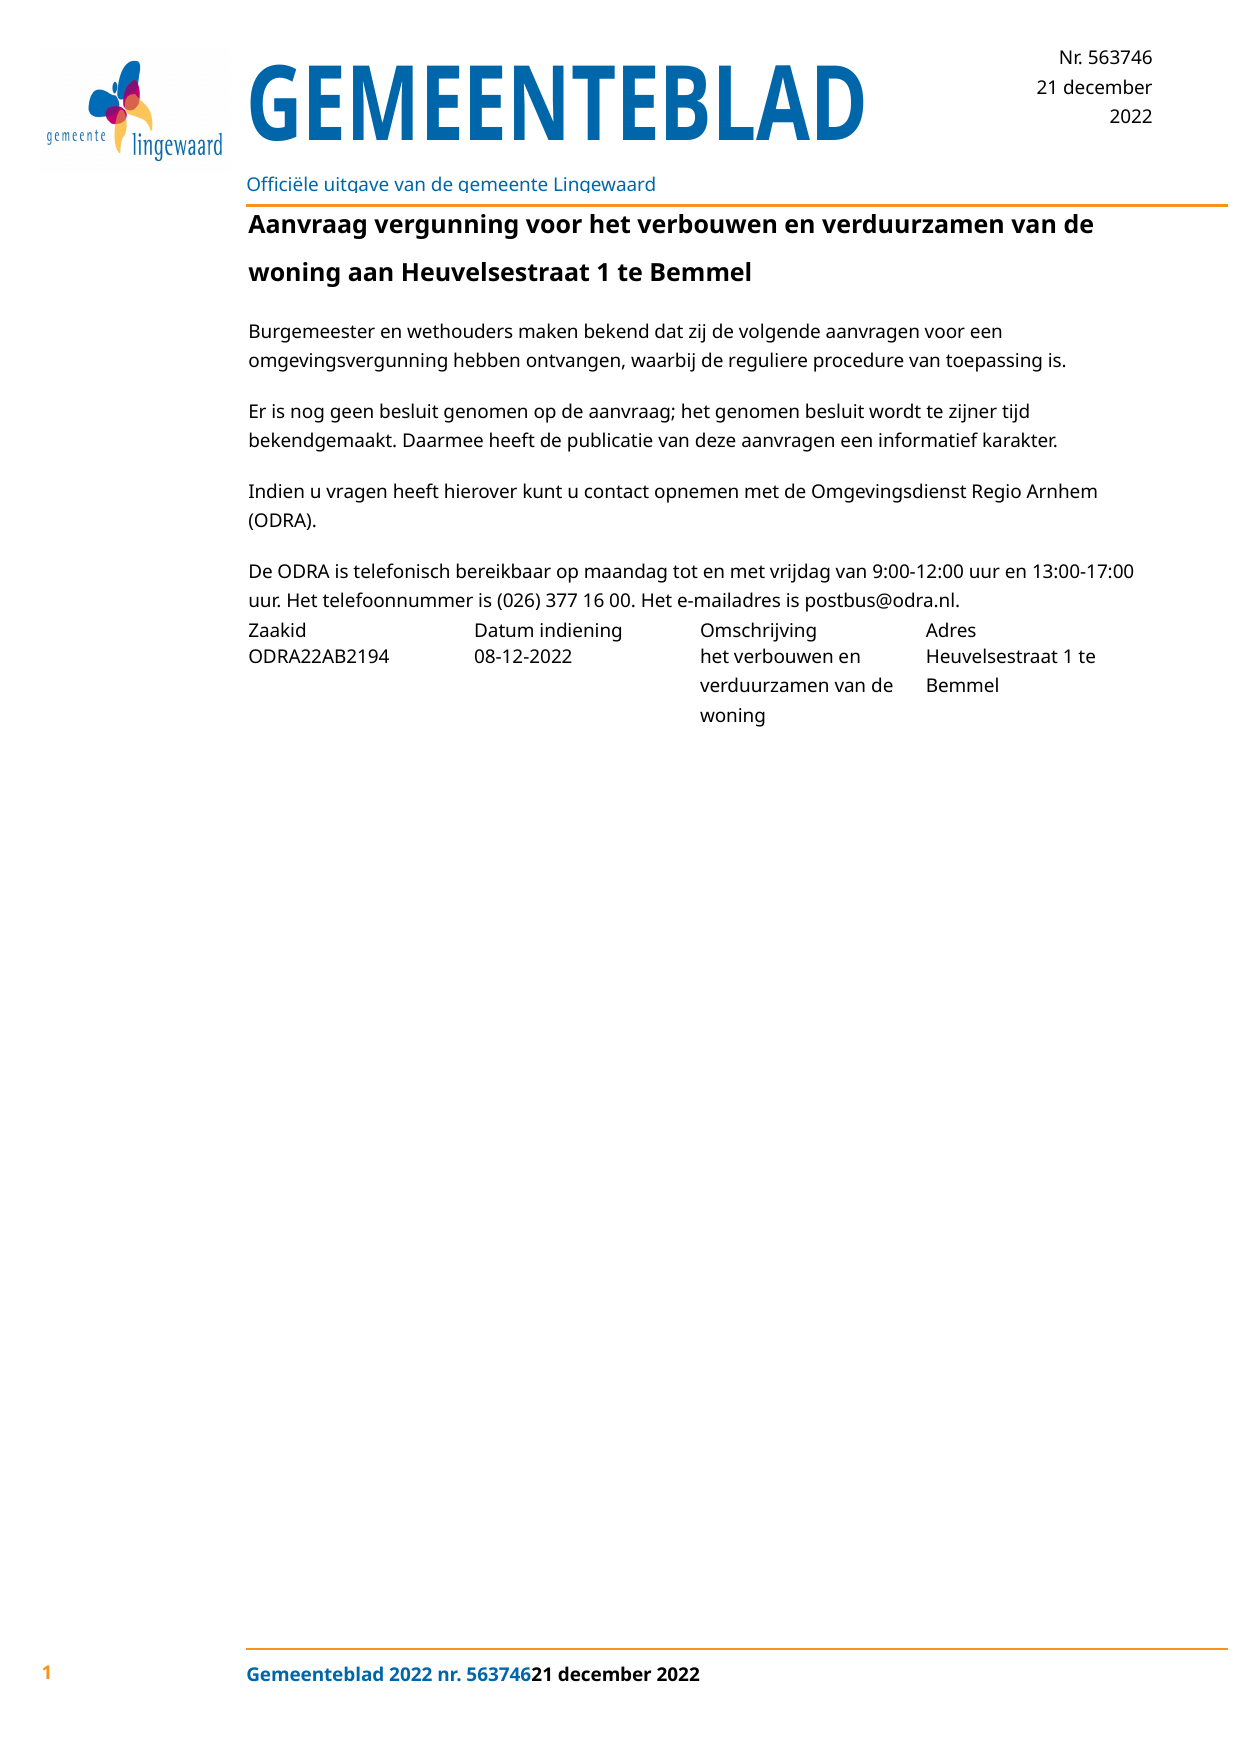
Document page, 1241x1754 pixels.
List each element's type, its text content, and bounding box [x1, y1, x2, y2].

table_header Zaakid [248, 617, 474, 643]
table_cell ODRA22AB2194 [248, 643, 474, 728]
picture [41, 47, 231, 172]
table_header Omschrijving [700, 617, 926, 643]
table_header Adres [926, 617, 1152, 643]
table_cell Heuvelsestraat 1 te Bemmel [926, 643, 1152, 728]
table_cell het verbouwen en verduurzamen van de woning [700, 643, 926, 728]
text Burgemeester en wethouders maken bekend dat zij de volgende aanvragen voor een omgevingsvergunning hebben ontvangen, waarbij de reguliere procedure van toepassing is. [248, 318, 1152, 373]
table_cell 08-12-2022 [474, 643, 700, 728]
text Aanvraag vergunning voor het verbouwen en verduurzamen van de woning aan Heuvelsestraat 1 te Bemmel [248, 207, 1152, 288]
text Er is nog geen besluit genomen op de aanvraag; het genomen besluit wordt te zijner tijd bekendgemaakt. Daarmee heeft de publicatie van deze aanvragen een informatief karakter. [248, 398, 1152, 453]
text De ODRA is telefonisch bereikbaar op maandag tot en met vrijdag van 9:00-12:00 uur en 13:00-17:00 uur. Het telefoonnummer is (026) 377 16 00. Het e-mailadres is postbus@odra.nl. [248, 558, 1152, 613]
text Indien u vragen heeft hierover kunt u contact opnemen met de Omgevingsdienst Regio Arnhem (ODRA). [248, 478, 1152, 533]
table_header Datum indiening [474, 617, 700, 643]
